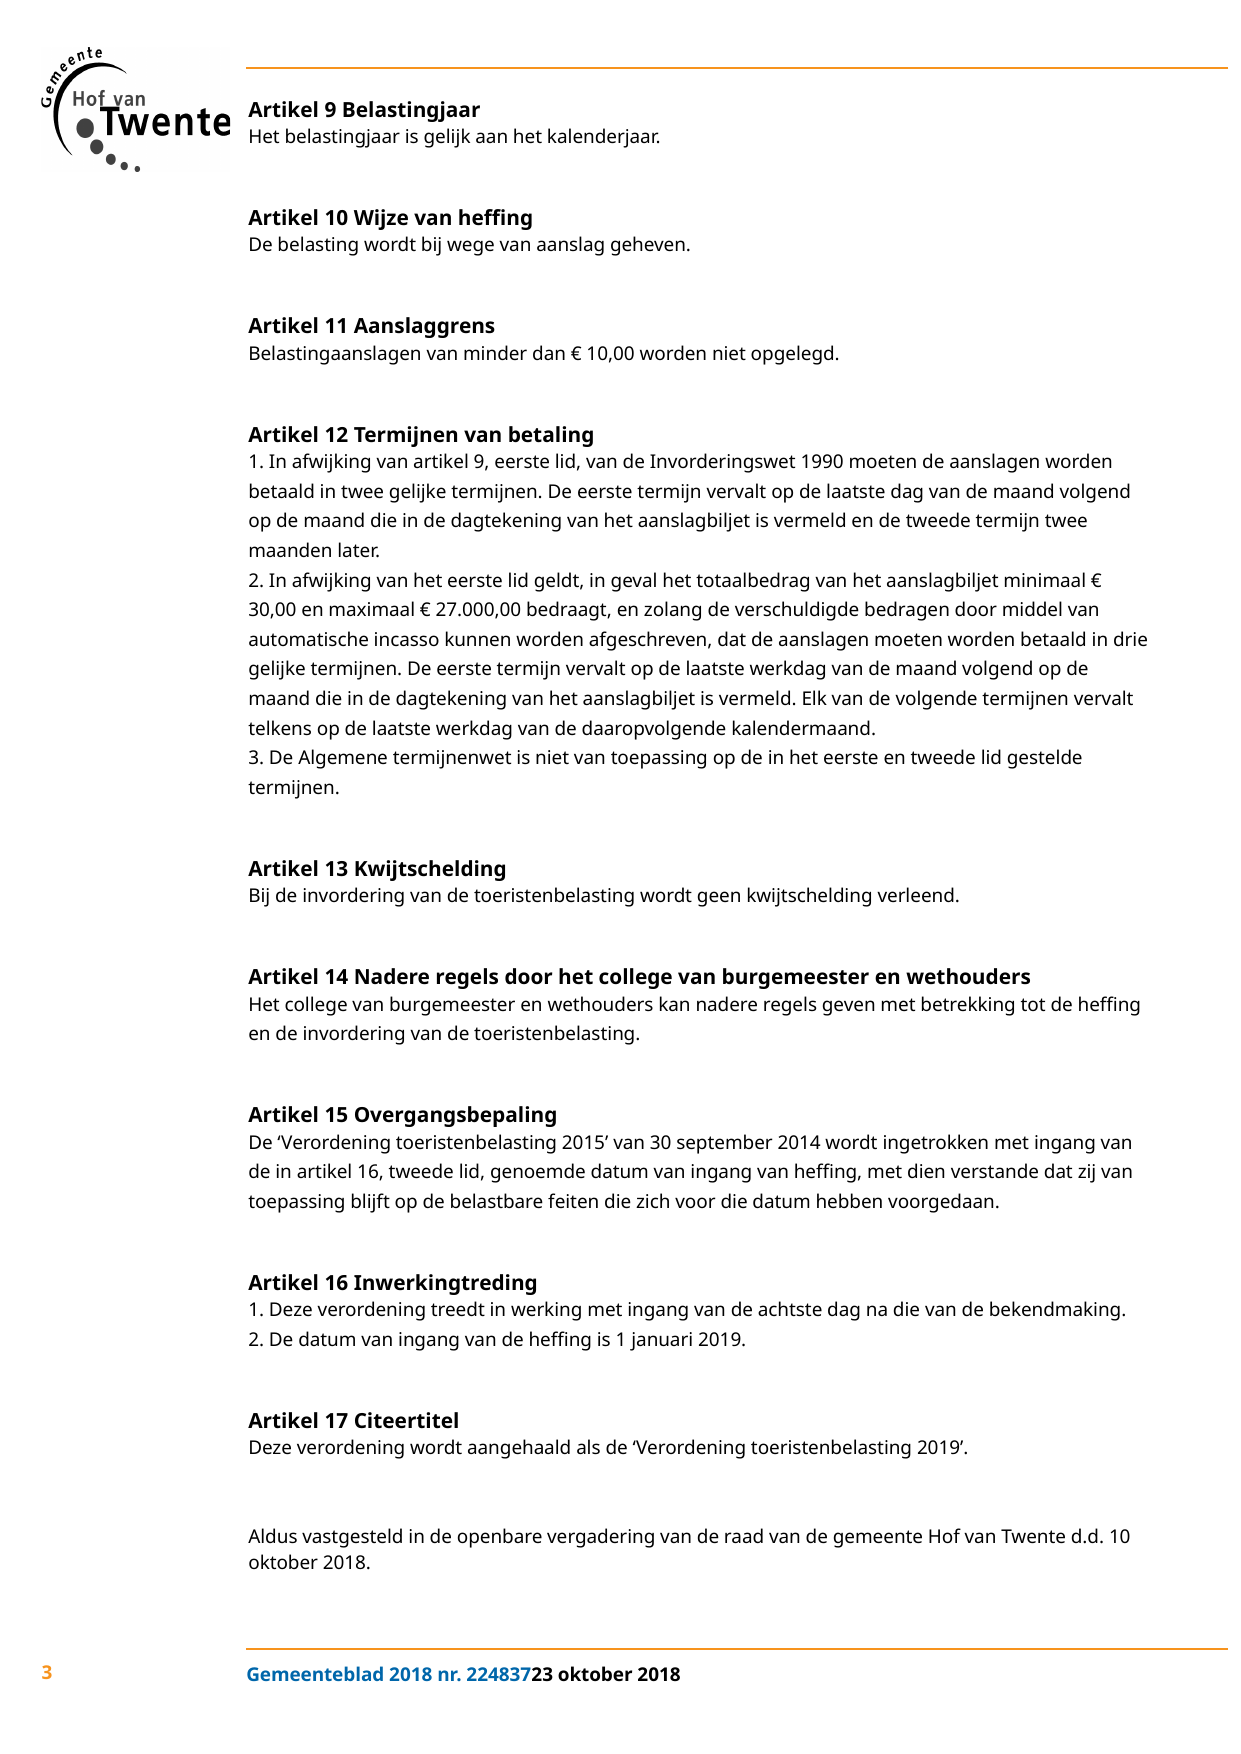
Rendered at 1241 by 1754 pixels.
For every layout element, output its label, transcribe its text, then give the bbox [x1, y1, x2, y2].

text Deze verordening wordt aangehaald als de ‘Verordening toeristenbelasting 2019’. [248, 1434, 1152, 1460]
text 2. In afwijking van het eerste lid geldt, in geval het totaalbedrag van het aanslagbiljet minimaal € 30,00 en maximaal € 27.000,00 bedraagt, en zolang de verschuldigde bedragen door middel van automatische incasso kunnen worden afgeschreven, dat de aanslagen moeten worden betaald in drie gelijke termijnen. De eerste termijn vervalt op de laatste werkdag van de maand volgend op de maand die in de dagtekening van het aanslagbiljet is vermeld. Elk van de volgende termijnen vervalt telkens op de laatste werkdag van de daaropvolgende kalendermaand. [248, 567, 1152, 741]
text 1. In afwijking van artikel 9, eerste lid, van de Invorderingswet 1990 moeten de aanslagen worden betaald in twee gelijke termijnen. De eerste termijn vervalt op de laatste dag van de maand volgend op de maand die in de dagtekening van het aanslagbiljet is vermeld en de tweede termijn twee maanden later. [248, 448, 1152, 563]
text Aldus vastgesteld in de openbare vergadering van de raad van de gemeente Hof van Twente d.d. 10 oktober 2018. [248, 1523, 1152, 1575]
text Artikel 16 Inwerkingtreding [248, 1268, 1152, 1296]
text Artikel 15 Overgangsbepaling [248, 1100, 1152, 1129]
text De ‘Verordening toeristenbelasting 2015’ van 30 september 2014 wordt ingetrokken met ingang van de in artikel 16, tweede lid, genoemde datum van ingang van heffing, met dien verstande dat zij van toepassing blijft op de belastbare feiten die zich voor die datum hebben voorgedaan. [248, 1129, 1152, 1214]
text 2. De datum van ingang van de heffing is 1 januari 2019. [248, 1326, 1152, 1352]
text Artikel 17 Citeertitel [248, 1406, 1152, 1434]
text De belasting wordt bij wege van aanslag geheven. [248, 232, 1152, 257]
text 1. Deze verordening treedt in werking met ingang van de achtste dag na die van de bekendmaking. [248, 1296, 1152, 1322]
text Artikel 12 Termijnen van betaling [248, 420, 1152, 448]
text Artikel 11 Aanslaggrens [248, 312, 1152, 340]
text Het college van burgemeester en wethouders kan nadere regels geven met betrekking tot de heffing en de invordering van de toeristenbelasting. [248, 991, 1152, 1046]
text Het belastingjaar is gelijk aan het kalenderjaar. [248, 123, 1152, 149]
text Belastingaanslagen van minder dan € 10,00 worden niet opgelegd. [248, 340, 1152, 366]
text Artikel 10 Wijze van heffing [248, 203, 1152, 232]
picture [41, 47, 231, 172]
text Artikel 13 Kwijtschelding [248, 854, 1152, 882]
text 3. De Algemene termijnenwet is niet van toepassing op de in het eerste en tweede lid gestelde termijnen. [248, 744, 1152, 800]
text Artikel 14 Nadere regels door het college van burgemeester en wethouders [248, 962, 1152, 991]
text Bij de invordering van de toeristenbelasting wordt geen kwijtschelding verleend. [248, 882, 1152, 908]
text Artikel 9 Belastingjaar [248, 95, 1152, 123]
